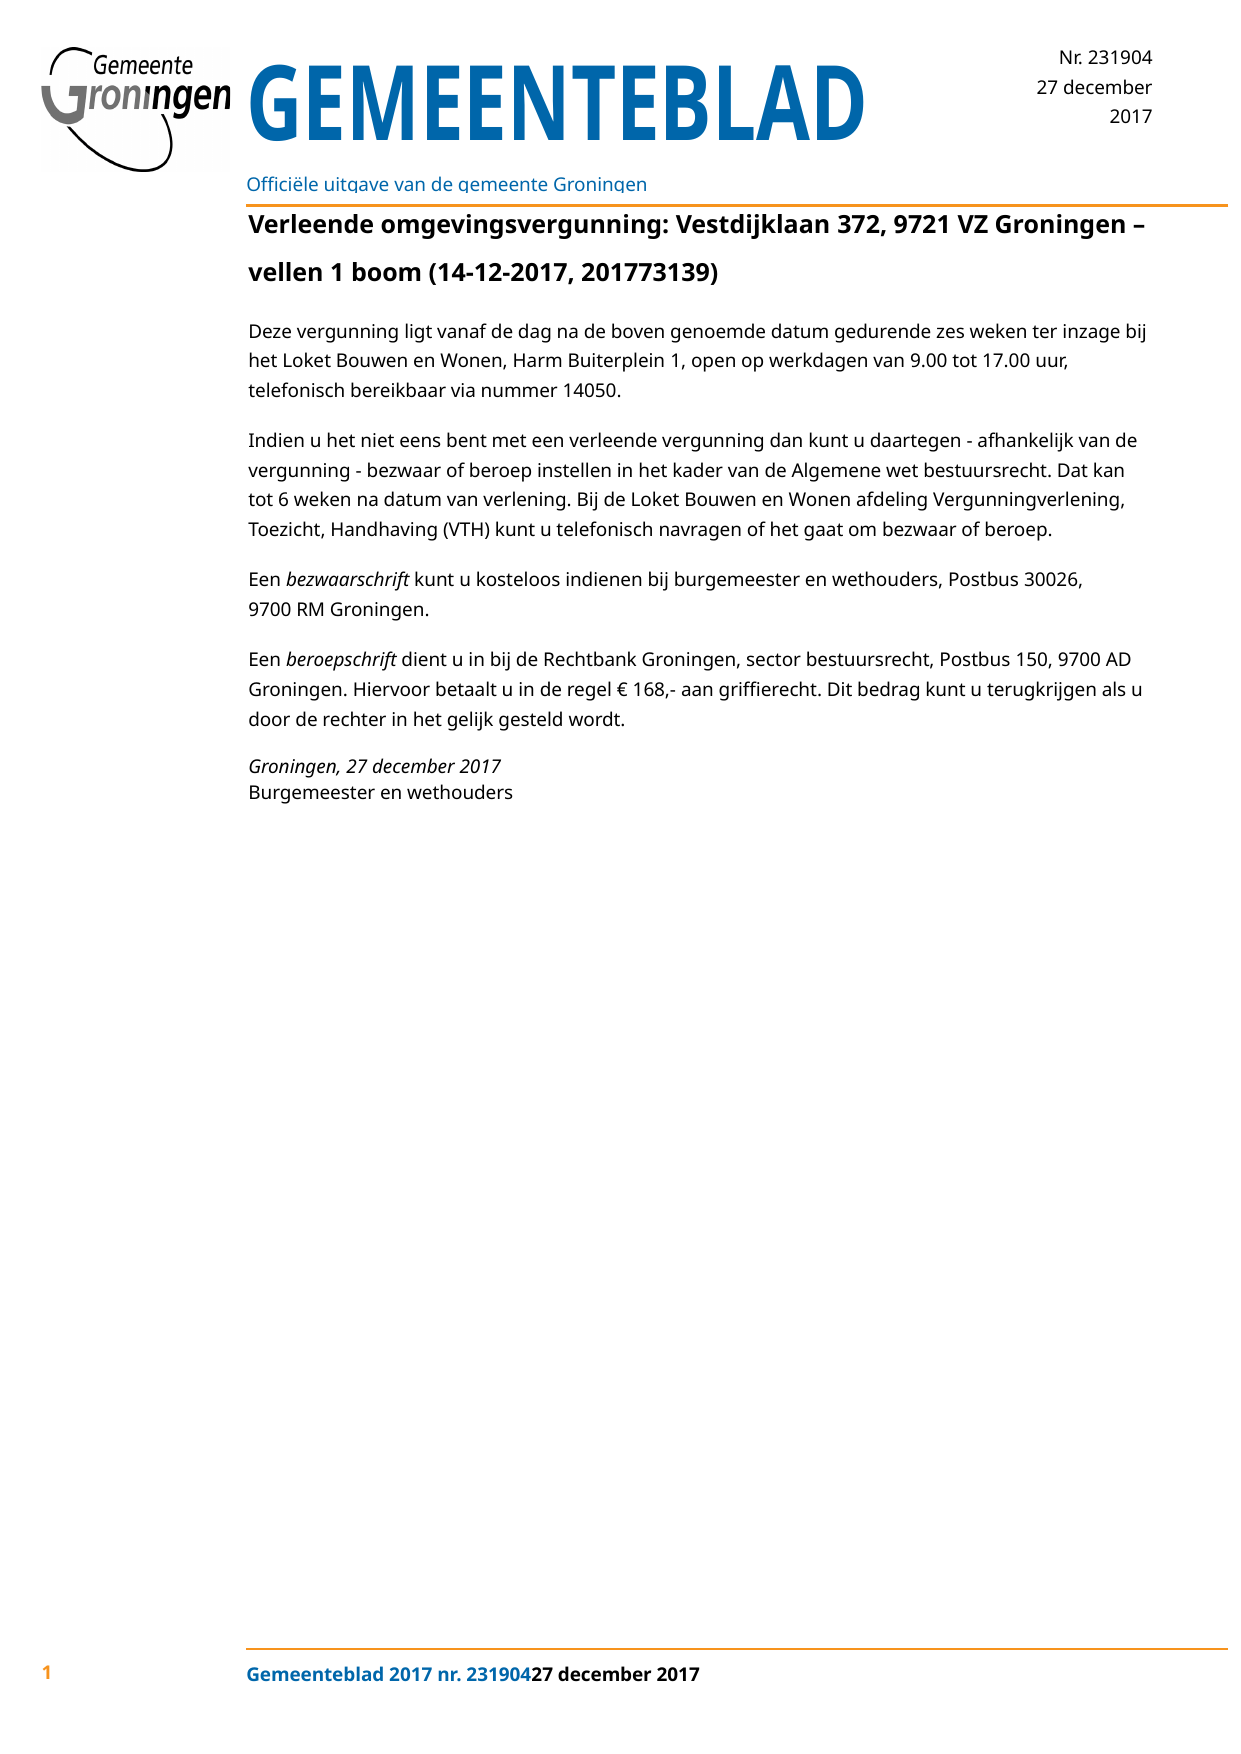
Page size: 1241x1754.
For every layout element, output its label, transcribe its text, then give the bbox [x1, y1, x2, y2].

text Groningen, 27 december 2017 [248, 754, 1152, 779]
text Indien u het niet eens bent met een verleende vergunning dan kunt u daartegen - afhankelijk van de vergunning - bezwaar of beroep instellen in het kader van de Algemene wet bestuursrecht. Dat kan tot 6 weken na datum van verlening. Bij de Loket Bouwen en Wonen afdeling Vergunningverlening, Toezicht, Handhaving (VTH) kunt u telefonisch navragen of het gaat om bezwaar of beroep. [248, 427, 1152, 542]
text Deze vergunning ligt vanaf de dag na de boven genoemde datum gedurende zes weken ter inzage bij het Loket Bouwen en Wonen, Harm Buiterplein 1, open op werkdagen van 9.00 tot 17.00 uur, telefonisch bereikbaar via nummer 14050. [248, 318, 1152, 403]
text Burgemeester en wethouders [248, 779, 1152, 805]
text Een beroepschrift dient u in bij de Rechtbank Groningen, sector bestuursrecht, Postbus 150, 9700 AD Groningen. Hiervoor betaalt u in de regel € 168,- aan griffierecht. Dit bedrag kunt u terugkrijgen als u door de rechter in het gelijk gesteld wordt. [248, 647, 1152, 732]
text Een bezwaarschrift kunt u kosteloos indienen bij burgemeester en wethouders, Postbus 30026, 9700 RM Groningen. [248, 567, 1152, 622]
picture [41, 47, 231, 172]
text Verleende omgevingsvergunning: Vestdijklaan 372, 9721 VZ Groningen – vellen 1 boom (14-12-2017, 201773139) [248, 207, 1152, 288]
